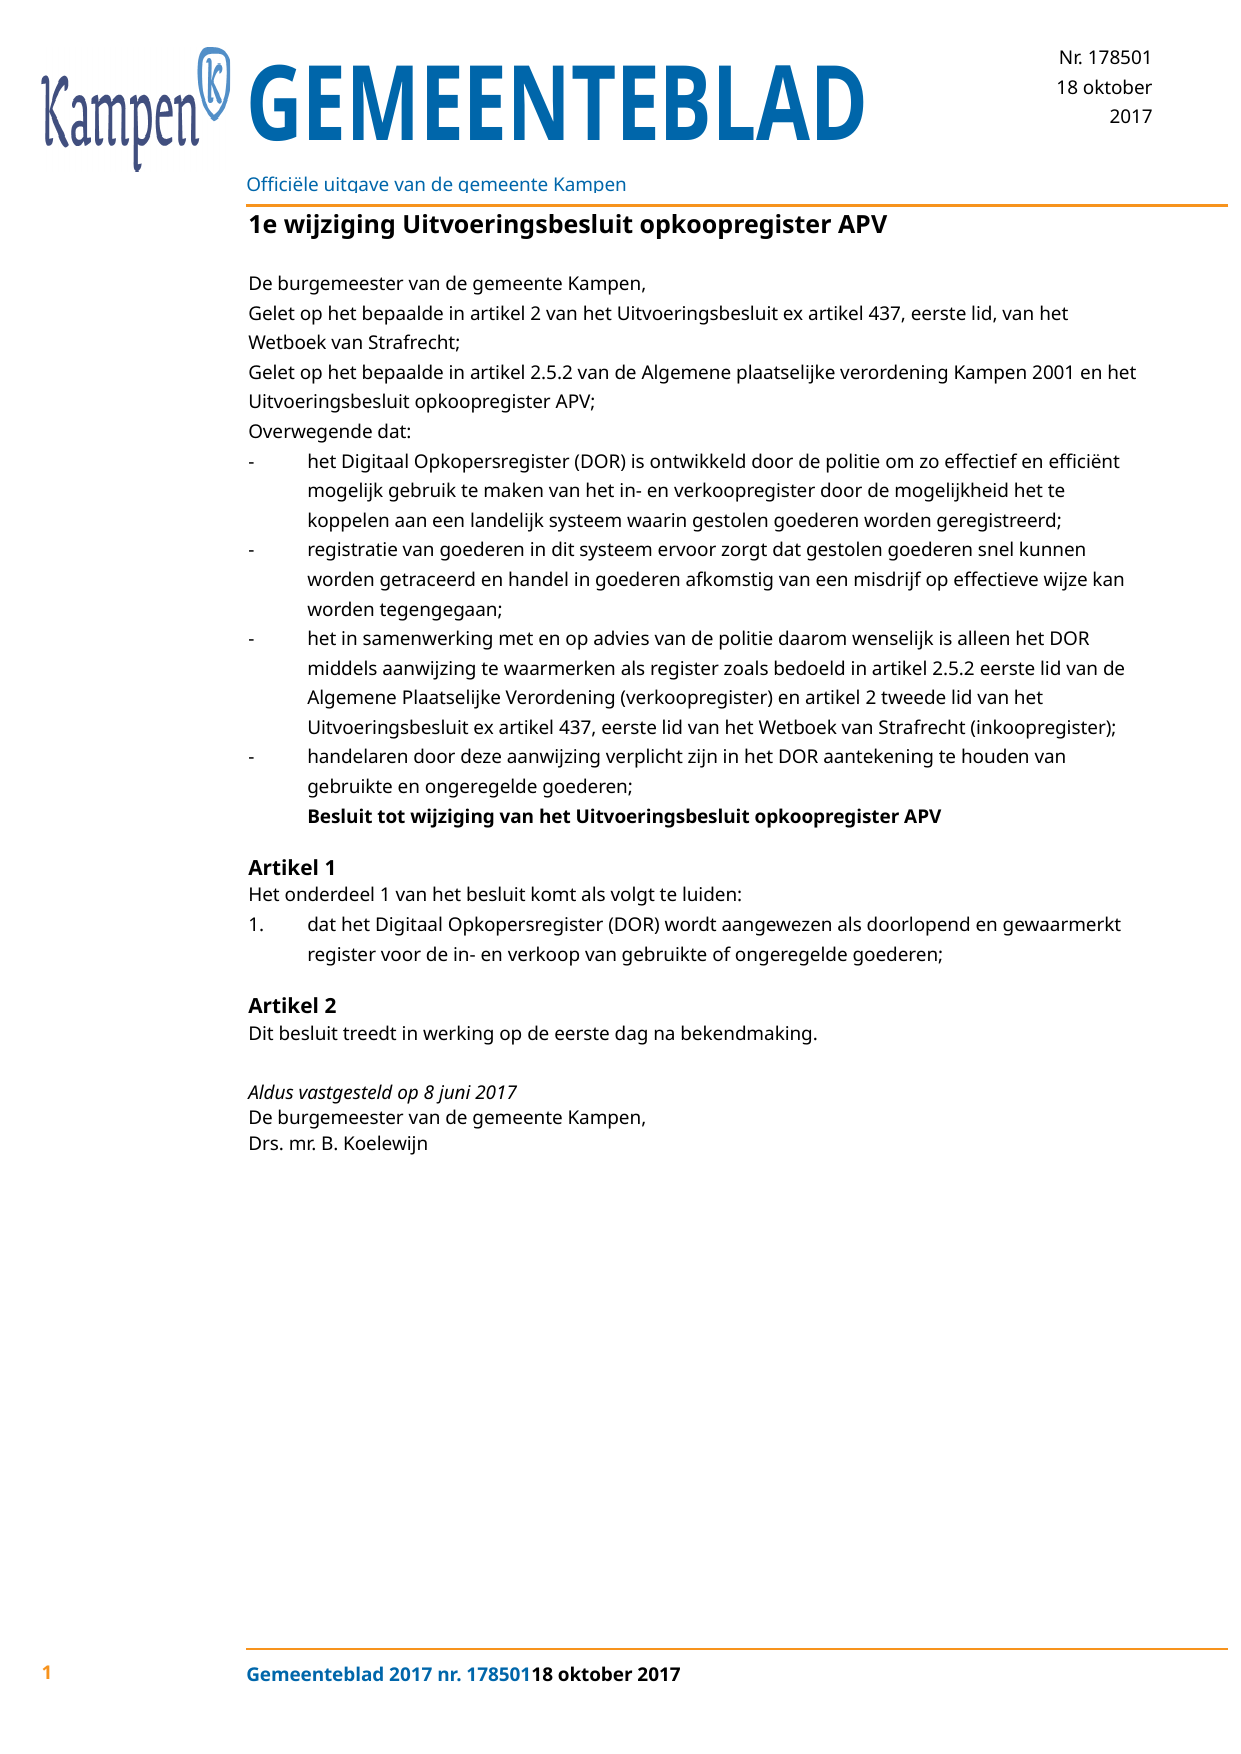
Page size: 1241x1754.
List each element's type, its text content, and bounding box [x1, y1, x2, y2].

text Het onderdeel 1 van het besluit komt als volgt te luiden: [248, 882, 1152, 907]
list registratie van goederen in dit systeem ervoor zorgt dat gestolen goederen snel kunnen worden getraceerd en handel in goederen afkomstig van een misdrijf op effectieve wijze kan worden tegengegaan; [248, 537, 1152, 621]
picture [41, 47, 231, 172]
list het Digitaal Opkopersregister (DOR) is ontwikkeld door de politie om zo effectief en efficiënt mogelijk gebruik te maken van het in- en verkoopregister door de mogelijkheid het te koppelen aan een landelijk systeem waarin gestolen goederen worden geregistreerd; [248, 448, 1152, 533]
text Gelet op het bepaalde in artikel 2 van het Uitvoeringsbesluit ex artikel 437, eerste lid, van het Wetboek van Strafrecht; [248, 300, 1152, 355]
text Gelet op het bepaalde in artikel 2.5.2 van de Algemene plaatselijke verordening Kampen 2001 en het Uitvoeringsbesluit opkoopregister APV; [248, 359, 1152, 414]
text Artikel 2 [248, 991, 1152, 1020]
text De burgemeester van de gemeente Kampen, [248, 270, 1152, 296]
list handelaren door deze aanwijzing verplicht zijn in het DOR aantekening te houden van gebruikte en ongeregelde goederen; [248, 744, 1152, 799]
list dat het Digitaal Opkopersregister (DOR) wordt aangewezen als doorlopend en gewaarmerkt register voor de in- en verkoop van gebruikte of ongeregelde goederen; [248, 911, 1152, 967]
text Aldus vastgesteld op 8 juni 2017 [248, 1079, 1152, 1104]
text Overwegende dat: [248, 418, 1152, 444]
list het in samenwerking met en op advies van de politie daarom wenselijk is alleen het DOR middels aanwijzing te waarmerken als register zoals bedoeld in artikel 2.5.2 eerste lid van de Algemene Plaatselijke Verordening (verkoopregister) en artikel 2 tweede lid van het Uitvoeringsbesluit ex artikel 437, eerste lid van het Wetboek van Strafrecht (inkoopregister); [248, 625, 1152, 740]
text De burgemeester van de gemeente Kampen, [248, 1104, 1152, 1130]
text Drs. mr. B. Koelewijn [248, 1130, 1152, 1156]
text Dit besluit treedt in werking op de eerste dag na bekendmaking. [248, 1020, 1152, 1045]
text 1e wijziging Uitvoeringsbesluit opkoopregister APV [248, 207, 1152, 241]
text Artikel 1 [248, 853, 1152, 882]
list Besluit tot wijziging van het Uitvoeringsbesluit opkoopregister APV [248, 803, 1152, 828]
